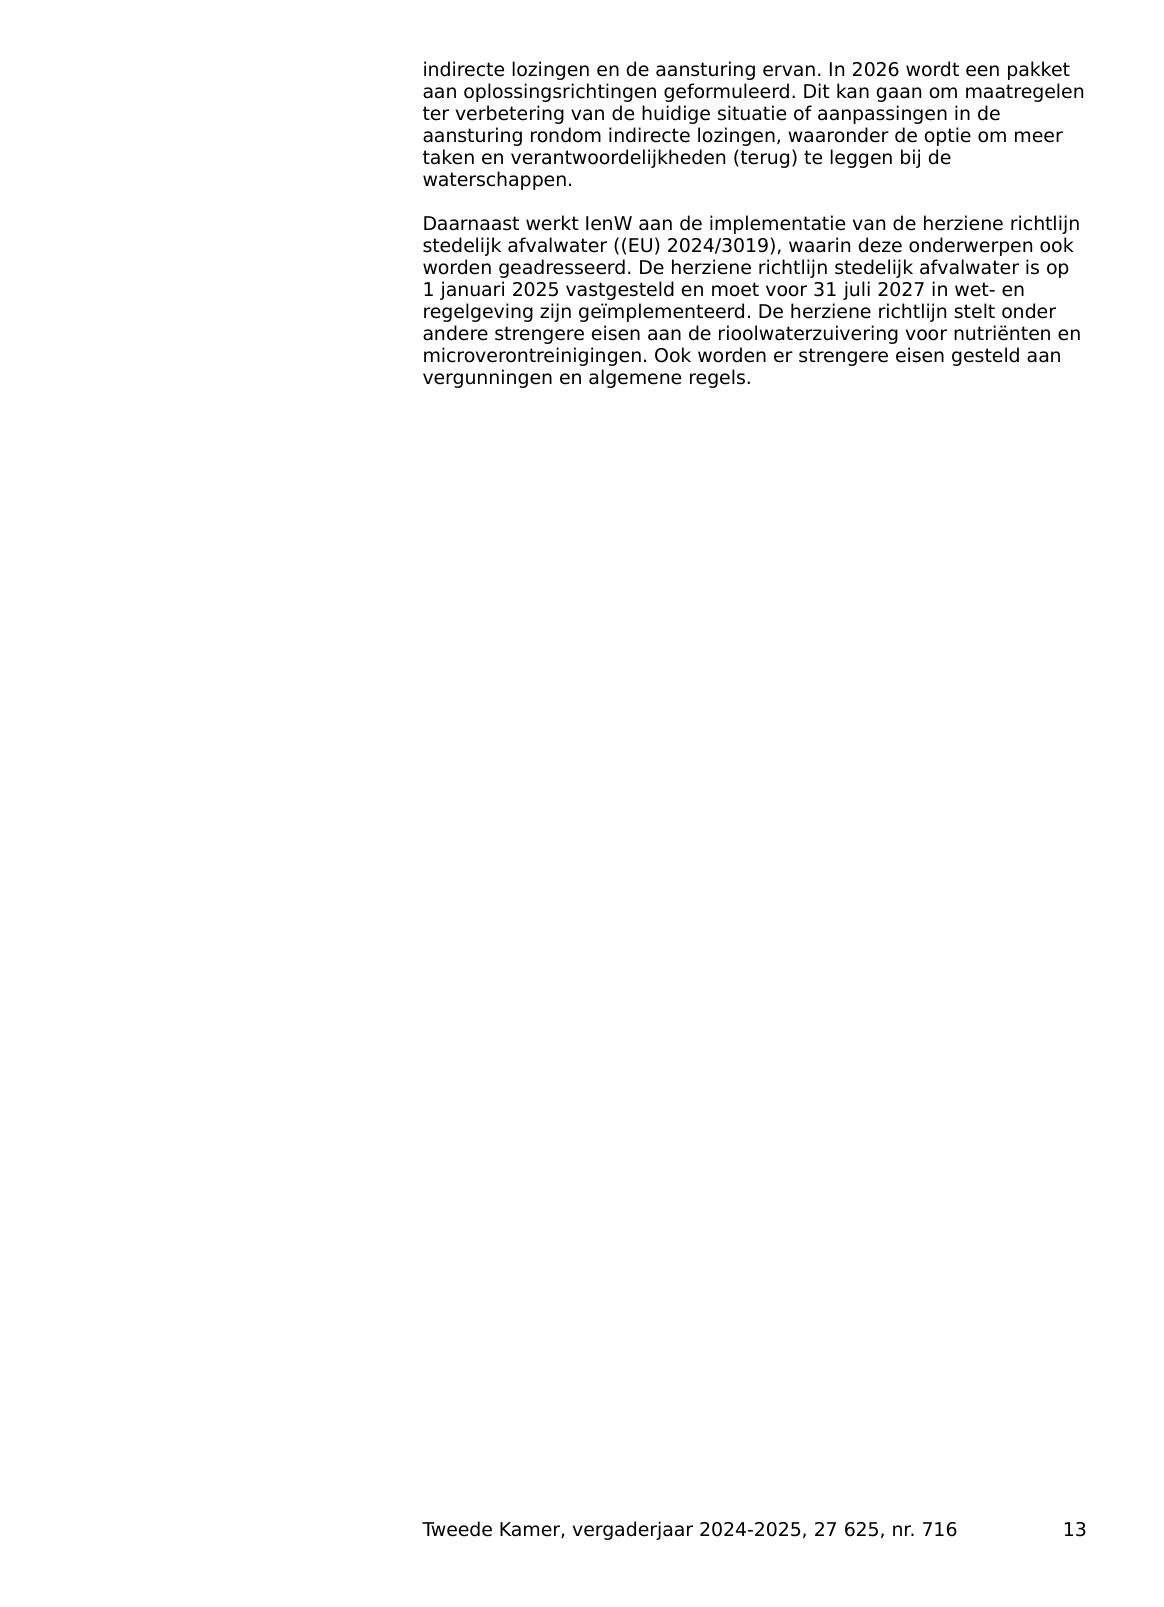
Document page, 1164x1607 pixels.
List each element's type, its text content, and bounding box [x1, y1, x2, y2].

text indirecte lozingen en de aansturing ervan. In 2026 wordt een pakket aan oplossingsrichtingen geformuleerd. Dit kan gaan om maatregelen ter verbetering van de huidige situatie of aanpassingen in de aansturing rondom indirecte lozingen, waaronder de optie om meer taken en verantwoordelijkheden (terug) te leggen bij de waterschappen. [422, 59, 1087, 191]
text Daarnaast werkt IenW aan de implementatie van de herziene richtlijn stedelijk afvalwater ((EU) 2024/3019), waarin deze onderwerpen ook worden geadresseerd. De herziene richtlijn stedelijk afvalwater is op 1 januari 2025 vastgesteld en moet voor 31 juli 2027 in wet- en regelgeving zijn geïmplementeerd. De herziene richtlijn stelt onder andere strengere eisen aan de rioolwaterzuivering voor nutriënten en microverontreinigingen. Ook worden er strengere eisen gesteld aan vergunningen en algemene regels. [422, 213, 1087, 389]
